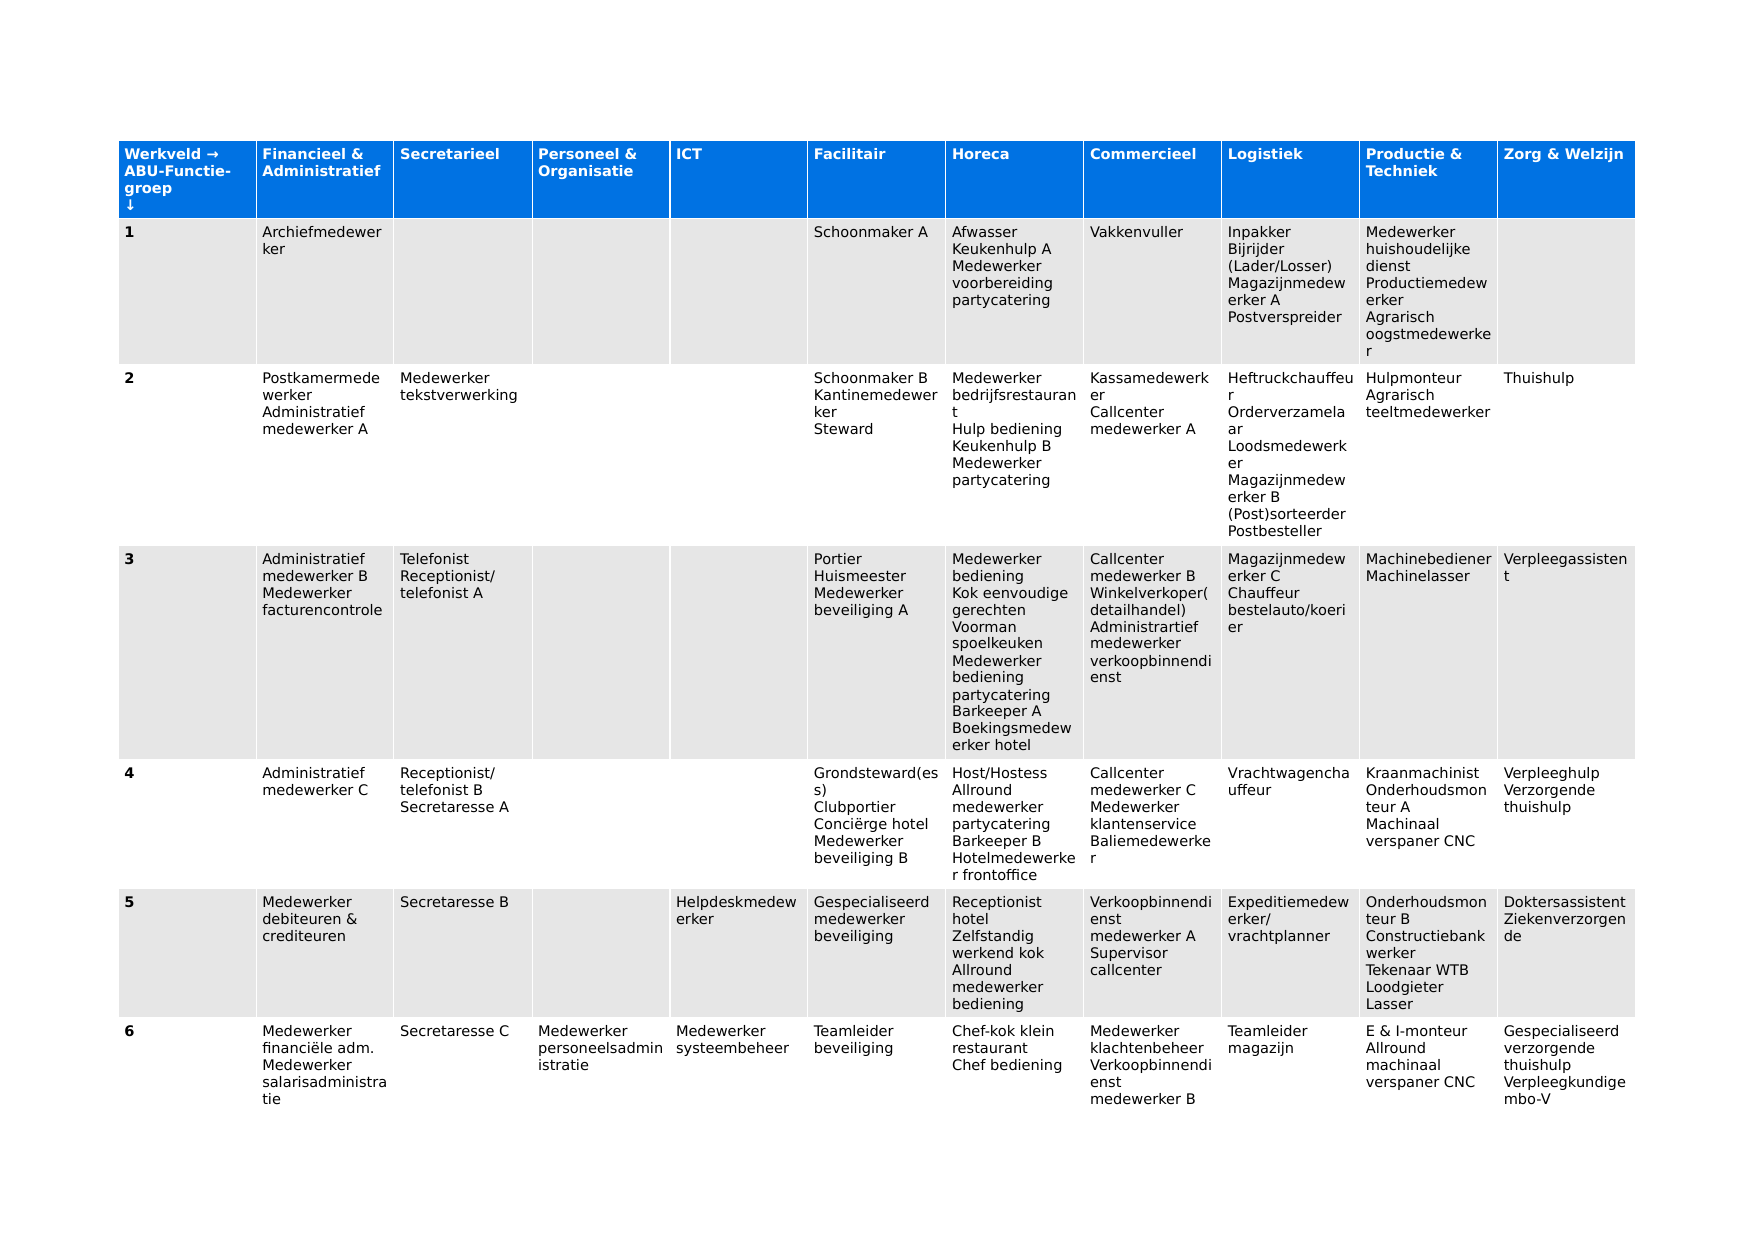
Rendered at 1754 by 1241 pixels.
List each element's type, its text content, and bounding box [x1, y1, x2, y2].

table_cell Medewerker financiële adm. Medewerker salarisadministratie [257, 1019, 393, 1113]
table_cell Host/Hostess Allround medewerker partycatering Barkeeper B Hotelmedewerker frontoffice [946, 760, 1083, 888]
table_cell Medewerker huishoudelijke dienst Productiemedewerker Agrarisch oogstmedewerker [1360, 219, 1497, 364]
table_header Secretarieel [394, 141, 532, 218]
table_cell Administratief medewerker B Medewerker facturencontrole [257, 546, 393, 759]
table_cell Secretaresse B [394, 889, 532, 1017]
table_cell [533, 366, 669, 545]
table_cell [533, 889, 669, 1017]
table_cell Portier Huismeester Medewerker beveiliging A [808, 546, 945, 759]
table_cell Secretaresse C [394, 1019, 532, 1113]
table_cell Helpdeskmedewerker [671, 889, 807, 1017]
table_cell E & I-monteur Allround machinaal verspaner CNC [1360, 1019, 1497, 1113]
table_cell Medewerker personeelsadministratie [533, 1019, 669, 1113]
table_cell [533, 219, 669, 364]
table_cell Receptionist/telefonist B Secretaresse A [394, 760, 532, 888]
table_cell Receptionist hotel Zelfstandig werkend kok Allround medewerker bediening [946, 889, 1083, 1017]
table_cell Vakkenvuller [1084, 219, 1221, 364]
table_cell Medewerker debiteuren & crediteuren [257, 889, 393, 1017]
table_cell 4 [119, 760, 256, 888]
table_cell [671, 760, 807, 888]
table_cell [671, 546, 807, 759]
table_cell Telefonist Receptionist/telefonist A [394, 546, 532, 759]
table_cell Gespecialiseerd verzorgende thuishulp Verpleegkundige mbo-V [1498, 1019, 1635, 1113]
table_cell Onderhoudsmonteur B Constructiebankwerker Tekenaar WTB Loodgieter Lasser [1360, 889, 1497, 1017]
table_cell Kraanmachinist Onderhoudsmonteur A Machinaal verspaner CNC [1360, 760, 1497, 888]
table_header Personeel & Organisatie [533, 141, 669, 218]
table_cell Callcenter medewerker B Winkelverkoper(detailhandel) Administrartief medewerker verkoopbinnendienst [1084, 546, 1221, 759]
table_cell Afwasser Keukenhulp A Medewerker voorbereiding partycatering [946, 219, 1083, 364]
table_header Horeca [946, 141, 1083, 218]
table_cell Expeditiemedewerker/vrachtplanner [1222, 889, 1359, 1017]
table_cell [671, 366, 807, 545]
table_cell Archiefmedewerker [257, 219, 393, 364]
table_cell Vrachtwagenchauffeur [1222, 760, 1359, 888]
table_cell Verkoopbinnendienst medewerker A Supervisor callcenter [1084, 889, 1221, 1017]
table_cell Kassamedewerker Callcenter medewerker A [1084, 366, 1221, 545]
table_cell Medewerker klachtenbeheer Verkoopbinnendienst medewerker B [1084, 1019, 1221, 1113]
table_cell Medewerker bediening Kok eenvoudige gerechten Voorman spoelkeuken Medewerker bediening partycatering Barkeeper A Boekingsmedewerker hotel [946, 546, 1083, 759]
table_cell Teamleider beveiliging [808, 1019, 945, 1113]
table_cell Teamleider magazijn [1222, 1019, 1359, 1113]
table_cell Machinebediener Machinelasser [1360, 546, 1497, 759]
table_cell Hulpmonteur Agrarisch teeltmedewerker [1360, 366, 1497, 545]
table_header Financieel & Administratief [257, 141, 393, 218]
table_cell 5 [119, 889, 256, 1017]
table_cell Chef-kok klein restaurant Chef bediening [946, 1019, 1083, 1113]
table_cell Verpleeghulp Verzorgende thuishulp [1498, 760, 1635, 888]
table_header Zorg & Welzijn [1498, 141, 1635, 218]
table_cell Inpakker Bijrijder (Lader/Losser) Magazijnmedewerker A Postverspreider [1222, 219, 1359, 364]
table_header Logistiek [1222, 141, 1359, 218]
table_header ICT [671, 141, 807, 218]
table_cell [1498, 219, 1635, 364]
table_cell Schoonmaker A [808, 219, 945, 364]
table_header Werkveld → ABU-Functie-groep ↓ [119, 141, 256, 218]
table_cell Grondsteward(ess) Clubportier Conciërge hotel Medewerker beveiliging B [808, 760, 945, 888]
table_cell Postkamermedewerker Administratief medewerker A [257, 366, 393, 545]
table_header Productie & Techniek [1360, 141, 1497, 218]
table_header Commercieel [1084, 141, 1221, 218]
table_cell Callcenter medewerker C Medewerker klantenservice Baliemedewerker [1084, 760, 1221, 888]
table_cell 6 [119, 1019, 256, 1113]
table_cell [533, 546, 669, 759]
table_cell [533, 760, 669, 888]
table_cell Heftruckchauffeur Orderverzamelaar Loodsmedewerker Magazijnmedewerker B (Post)sorteerder Postbesteller [1222, 366, 1359, 545]
table_header Facilitair [808, 141, 945, 218]
table_cell Gespecialiseerd medewerker beveiliging [808, 889, 945, 1017]
table_cell Medewerker systeembeheer [671, 1019, 807, 1113]
table_cell [671, 219, 807, 364]
table_cell [394, 219, 532, 364]
table_cell Administratief medewerker C [257, 760, 393, 888]
table_cell Schoonmaker B Kantinemedewerker Steward [808, 366, 945, 545]
table_cell Magazijnmedewerker C Chauffeur bestelauto/koerier [1222, 546, 1359, 759]
table_cell 1 [119, 219, 256, 364]
table_cell Doktersassistent Ziekenverzorgende [1498, 889, 1635, 1017]
table_cell Medewerker bedrijfsrestaurant Hulp bediening Keukenhulp B Medewerker partycatering [946, 366, 1083, 545]
table_cell 2 [119, 366, 256, 545]
table_cell Medewerker tekstverwerking [394, 366, 532, 545]
table_cell Verpleegassistent [1498, 546, 1635, 759]
table_cell Thuishulp [1498, 366, 1635, 545]
table_cell 3 [119, 546, 256, 759]
